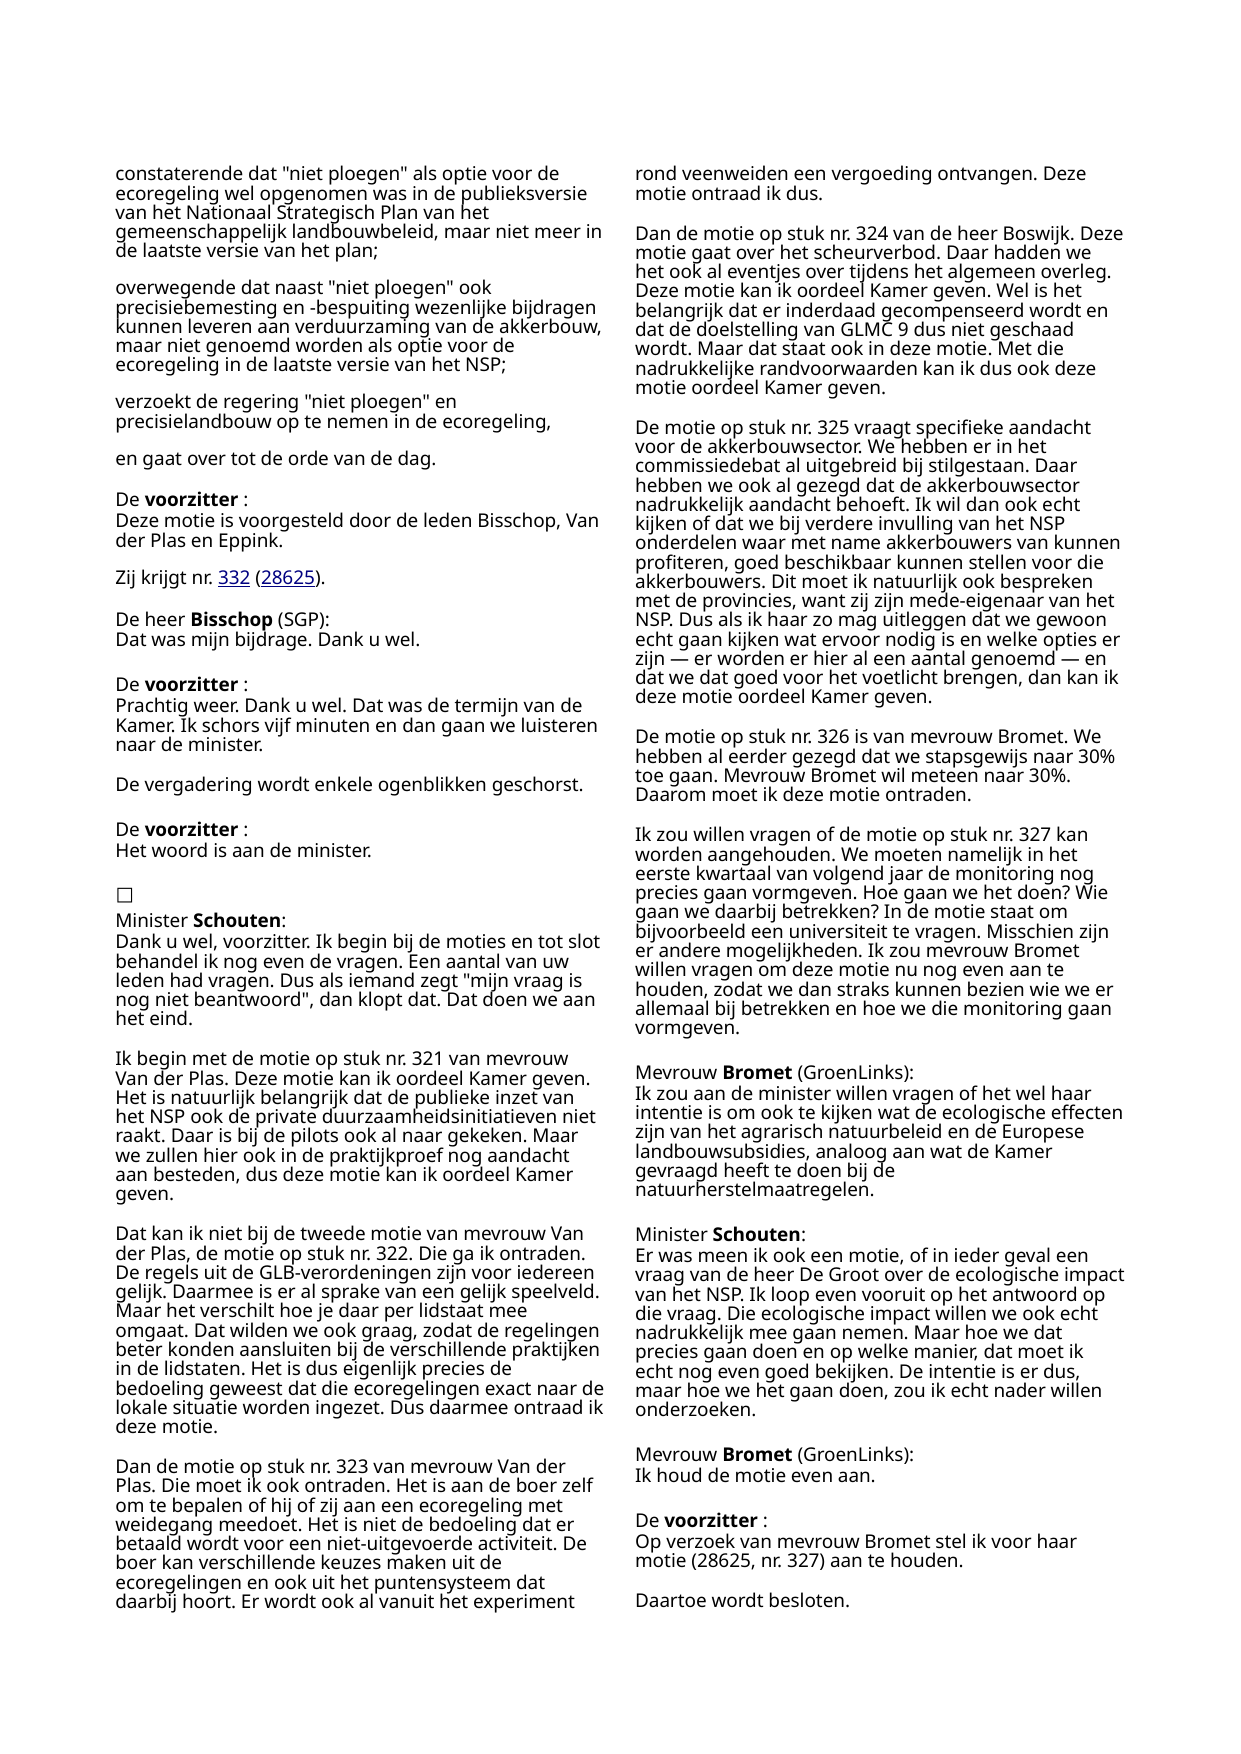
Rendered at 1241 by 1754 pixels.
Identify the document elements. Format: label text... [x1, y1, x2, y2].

text overwegende dat naast "niet ploegen" ook precisiebemesting en -bespuiting wezenlijke bijdragen kunnen leveren aan verduurzaming van de akkerbouw, maar niet genoemd worden als optie voor de ecoregeling in de laatste versie van het NSP; [115, 279, 605, 376]
text Dank u wel, voorzitter. Ik begin bij de moties en tot slot behandel ik nog even de vragen. Een aantal van uw leden had vragen. Dus als iemand zegt "mijn vraag is nog niet beantwoord", dan klopt dat. Dat doen we aan het eind. [115, 933, 605, 1030]
text Ik houd de motie even aan. [635, 1467, 1125, 1486]
text Ik zou willen vragen of de motie op stuk nr. 327 kan worden aangehouden. We moeten namelijk in het eerste kwartaal van volgend jaar de monitoring nog precies gaan vormgeven. Hoe gaan we het doen? Wie gaan we daarbij betrekken? In de motie staat om bijvoorbeeld een universiteit te vragen. Misschien zijn er andere mogelijkheden. Ik zou mevrouw Bromet willen vragen om deze motie nu nog even aan te houden, zodat we dan straks kunnen bezien wie we er allemaal bij betrekken en hoe we die monitoring gaan vormgeven. [635, 826, 1125, 1038]
text De voorzitter : [115, 487, 605, 512]
text De motie op stuk nr. 325 vraagt specifieke aandacht voor de akkerbouwsector. We hebben er in het commissiedebat al uitgebreid bij stilgestaan. Daar hebben we ook al gezegd dat de akkerbouwsector nadrukkelijk aandacht behoeft. Ik wil dan ook echt kijken of dat we bij verdere invulling van het NSP onderdelen waar met name akkerbouwers van kunnen profiteren, goed beschikbaar kunnen stellen voor die akkerbouwers. Dit moet ik natuurlijk ook bespreken met de provincies, want zij zijn mede-eigenaar van het NSP. Dus als ik haar zo mag uitleggen dat we gewoon echt gaan kijken wat ervoor nodig is en welke opties er zijn — er worden er hier al een aantal genoemd — en dat we dat goed voor het voetlicht brengen, dan kan ik deze motie oordeel Kamer geven. [635, 419, 1125, 708]
text en gaat over tot de orde van de dag. [115, 450, 605, 469]
text Dan de motie op stuk nr. 323 van mevrouw Van der Plas. Die moet ik ook ontraden. Het is aan de boer zelf om te bepalen of hij of zij aan een ecoregeling met weidegang meedoet. Het is niet de bedoeling dat er betaald wordt voor een niet-uitgevoerde activiteit. De boer kan verschillende keuzes maken uit de ecoregelingen en ook uit het puntensysteem dat daarbij hoort. Er wordt ook al vanuit het experiment [115, 1458, 605, 1612]
text Dat was mijn bijdrage. Dank u wel. [115, 631, 605, 651]
text Ik begin met de motie op stuk nr. 321 van mevrouw Van der Plas. Deze motie kan ik oordeel Kamer geven. Het is natuurlijk belangrijk dat de publieke inzet van het NSP ook de private duurzaamheidsinitiatieven niet raakt. Daar is bij de pilots ook al naar gekeken. Maar we zullen hier ook in de praktijkproef nog aandacht aan besteden, dus deze motie kan ik oordeel Kamer geven. [115, 1050, 605, 1204]
text Ik zou aan de minister willen vragen of het wel haar intentie is om ook te kijken wat de ecologische effecten zijn van het agrarisch natuurbeleid en de Europese landbouwsubsidies, analoog aan wat de Kamer gevraagd heeft te doen bij de natuurherstelmaatregelen. [635, 1085, 1125, 1201]
text Er was meen ik ook een motie, of in ieder geval een vraag van de heer De Groot over de ecologische impact van het NSP. Ik loop even vooruit op het antwoord op die vraag. Die ecologische impact willen we ook echt nadrukkelijk mee gaan nemen. Maar hoe we dat precies gaan doen en op welke manier, dat moet ik echt nog even goed bekijken. De intentie is er dus, maar hoe we het gaan doen, zou ik echt nader willen onderzoeken. [635, 1247, 1125, 1421]
text De voorzitter : [115, 672, 605, 697]
text Het woord is aan de minister. [115, 842, 605, 861]
text Mevrouw Bromet (GroenLinks): [635, 1441, 1125, 1467]
text De voorzitter : [115, 816, 605, 842]
text Daartoe wordt besloten. [635, 1592, 1125, 1611]
text De motie op stuk nr. 326 is van mevrouw Bromet. We hebben al eerder gezegd dat we stapsgewijs naar 30% toe gaan. Mevrouw Bromet wil meteen naar 30%. Daarom moet ik deze motie ontraden. [635, 728, 1125, 806]
text De heer Bisschop (SGP): [115, 606, 605, 631]
text Dat kan ik niet bij de tweede motie van mevrouw Van der Plas, de motie op stuk nr. 322. Die ga ik ontraden. De regels uit de GLB-verordeningen zijn voor iedereen gelijk. Daarmee is er al sprake van een gelijk speelveld. Maar het verschilt hoe je daar per lidstaat mee omgaat. Dat wilden we ook graag, zodat de regelingen beter konden aansluiten bij de verschillende praktijken in de lidstaten. Het is dus eigenlijk precies de bedoeling geweest dat die ecoregelingen exact naar de lokale situatie worden ingezet. Dus daarmee ontraad ik deze motie. [115, 1225, 605, 1437]
text constaterende dat "niet ploegen" als optie voor de ecoregeling wel opgenomen was in de publieksversie van het Nationaal Strategisch Plan van het gemeenschappelijk landbouwbeleid, maar niet meer in de laatste versie van het plan; [115, 165, 605, 262]
text Mevrouw Bromet (GroenLinks): [635, 1059, 1125, 1085]
text Op verzoek van mevrouw Bromet stel ik voor haar motie (28625, nr. 327) aan te houden. [635, 1533, 1125, 1571]
text ⬜ [115, 882, 605, 908]
text Dan de motie op stuk nr. 324 van de heer Boswijk. Deze motie gaat over het scheurverbod. Daar hadden we het ook al eventjes over tijdens het algemeen overleg. Deze motie kan ik oordeel Kamer geven. Wel is het belangrijk dat er inderdaad gecompenseerd wordt en dat de doelstelling van GLMC 9 dus niet geschaad wordt. Maar dat staat ook in deze motie. Met die nadrukkelijke randvoorwaarden kan ik dus ook deze motie oordeel Kamer geven. [635, 224, 1125, 398]
text Deze motie is voorgesteld door de leden Bisschop, Van der Plas en Eppink. [115, 512, 605, 551]
text Zij krijgt nr. 332 (28625). [115, 569, 605, 588]
text Minister Schouten: [635, 1221, 1125, 1247]
text De vergadering wordt enkele ogenblikken geschorst. [115, 776, 605, 795]
text De voorzitter : [635, 1507, 1125, 1533]
text rond veenweiden een vergoeding ontvangen. Deze motie ontraad ik dus. [635, 165, 1125, 204]
text Prachtig weer. Dank u wel. Dat was de termijn van de Kamer. Ik schors vijf minuten en dan gaan we luisteren naar de minister. [115, 697, 605, 755]
text Minister Schouten: [115, 908, 605, 933]
text verzoekt de regering "niet ploegen" en precisielandbouw op te nemen in de ecoregeling, [115, 393, 605, 432]
